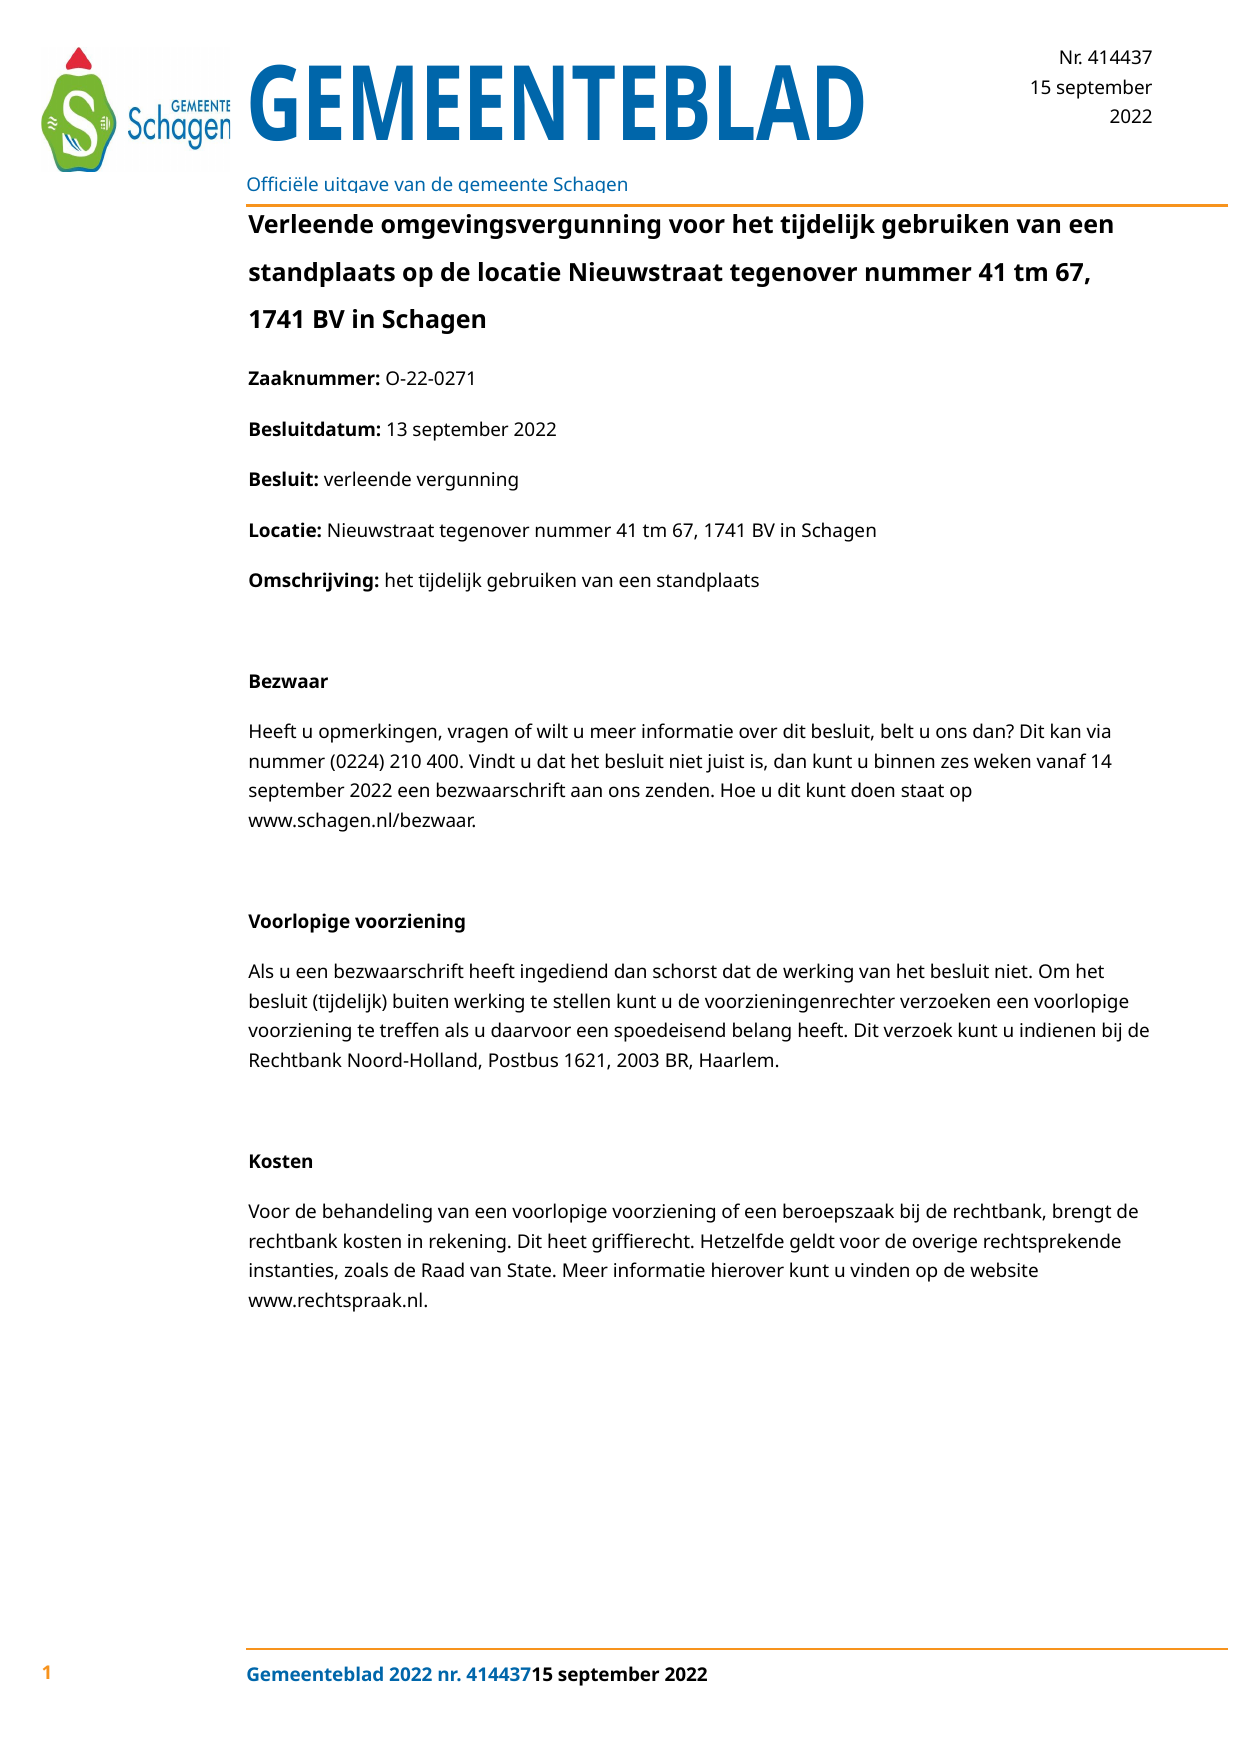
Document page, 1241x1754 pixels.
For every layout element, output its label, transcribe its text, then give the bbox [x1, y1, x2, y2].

text Omschrijving: het tijdelijk gebruiken van een standplaats [248, 567, 1152, 593]
text Verleende omgevingsvergunning voor het tijdelijk gebruiken van een standplaats op de locatie Nieuwstraat tegenover nummer 41 tm 67, 1741 BV in Schagen [248, 207, 1152, 336]
text Besluit: verleende vergunning [248, 466, 1152, 492]
text Bezwaar [248, 668, 1152, 694]
text Voor de behandeling van een voorlopige voorziening of een beroepszaak bij de rechtbank, brengt de rechtbank kosten in rekening. Dit heet griffierecht. Hetzelfde geldt voor de overige rechtsprekende instanties, zoals de Raad van State. Meer informatie hierover kunt u vinden op de website www.rechtspraak.nl. [248, 1198, 1152, 1313]
text Locatie: Nieuwstraat tegenover nummer 41 tm 67, 1741 BV in Schagen [248, 517, 1152, 542]
text Voorlopige voorziening [248, 908, 1152, 934]
text Besluitdatum: 13 september 2022 [248, 416, 1152, 442]
text Zaaknummer: O-22-0271 [248, 366, 1152, 391]
text Als u een bezwaarschrift heeft ingediend dan schorst dat de werking van het besluit niet. Om het besluit (tijdelijk) buiten werking te stellen kunt u de voorzieningenrechter verzoeken een voorlopige voorziening te treffen als u daarvoor een spoedeisend belang heeft. Dit verzoek kunt u indienen bij de Rechtbank Noord-Holland, Postbus 1621, 2003 BR, Haarlem. [248, 958, 1152, 1073]
text Heeft u opmerkingen, vragen of wilt u meer informatie over dit besluit, belt u ons dan? Dit kan via nummer (0224) 210 400. Vindt u dat het besluit niet juist is, dan kunt u binnen zes weken vanaf 14 september 2022 een bezwaarschrift aan ons zenden. Hoe u dit kunt doen staat op www.schagen.nl/bezwaar. [248, 718, 1152, 833]
picture [41, 47, 231, 172]
text Kosten [248, 1148, 1152, 1174]
